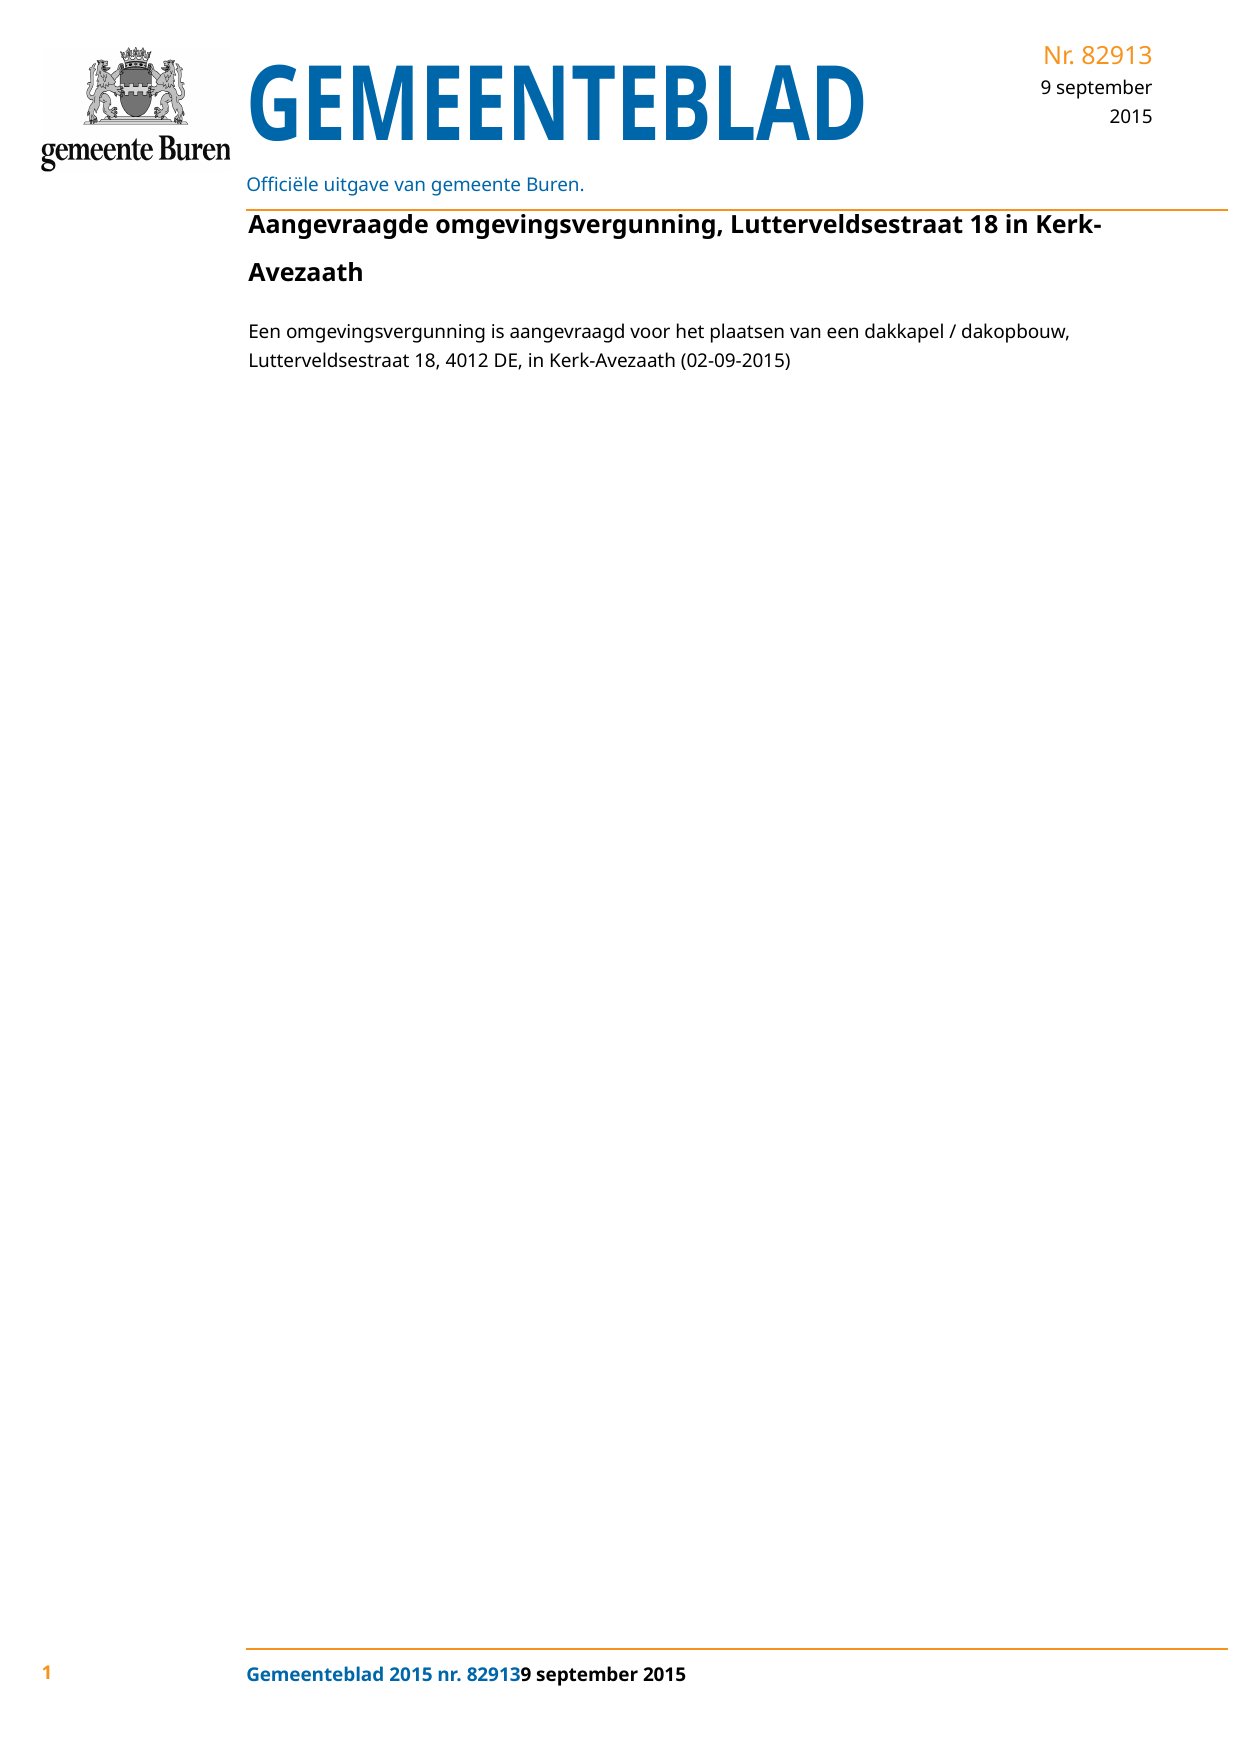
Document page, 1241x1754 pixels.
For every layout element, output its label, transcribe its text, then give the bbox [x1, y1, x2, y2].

picture [41, 47, 231, 172]
text Een omgevingsvergunning is aangevraagd voor het plaatsen van een dakkapel / dakopbouw, Lutterveldsestraat 18, 4012 DE, in Kerk-Avezaath (02-09-2015) [248, 318, 1152, 373]
text Aangevraagde omgevingsvergunning, Lutterveldsestraat 18 in Kerk-Avezaath [248, 211, 1152, 288]
